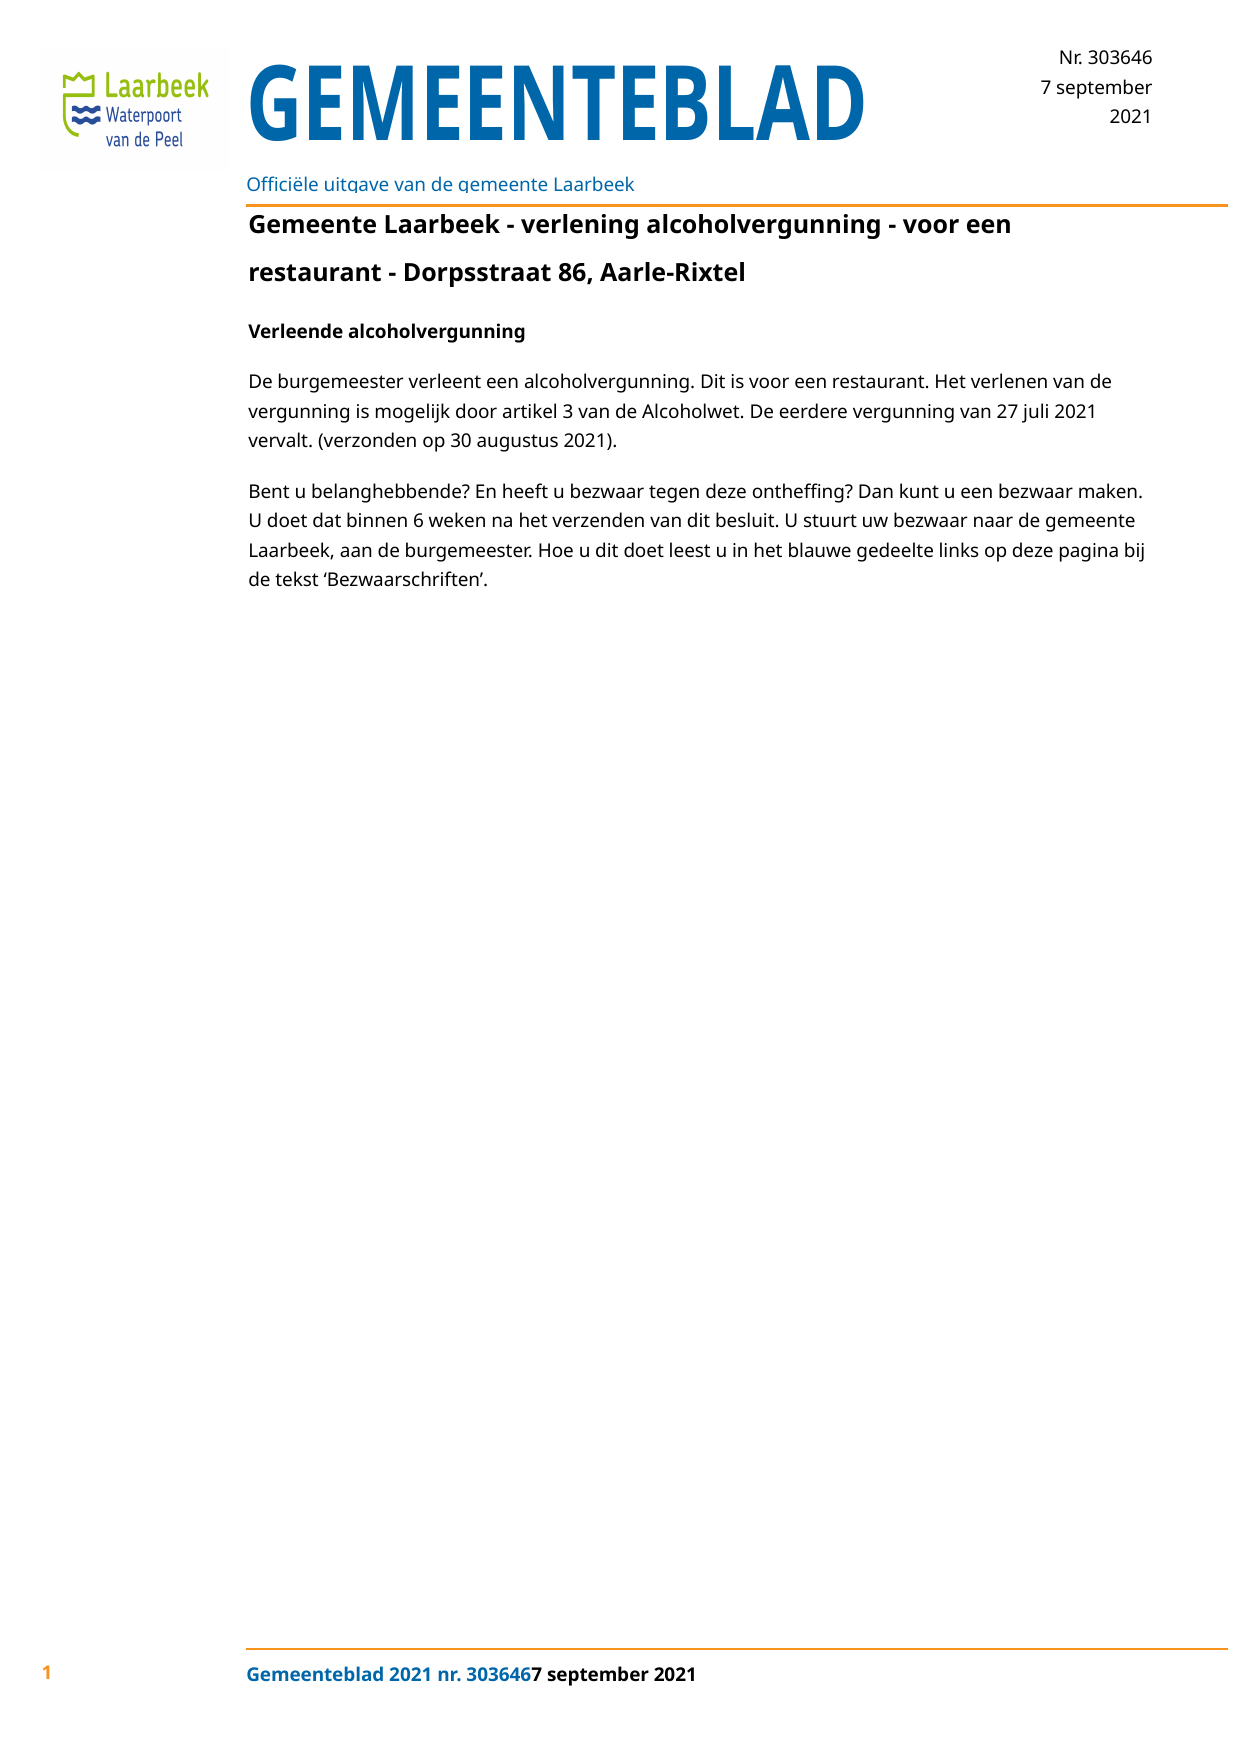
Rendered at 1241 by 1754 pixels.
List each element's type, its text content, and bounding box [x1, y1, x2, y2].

text Bent u belanghebbende? En heeft u bezwaar tegen deze ontheffing? Dan kunt u een bezwaar maken. U doet dat binnen 6 weken na het verzenden van dit besluit. U stuurt uw bezwaar naar de gemeente Laarbeek, aan de burgemeester. Hoe u dit doet leest u in het blauwe gedeelte links op deze pagina bij de tekst ‘Bezwaarschriften’. [248, 478, 1152, 592]
text Verleende alcoholvergunning [248, 318, 1152, 344]
text De burgemeester verleent een alcoholvergunning. Dit is voor een restaurant. Het verlenen van de vergunning is mogelijk door artikel 3 van de Alcoholwet. De eerdere vergunning van 27 juli 2021 vervalt. (verzonden op 30 augustus 2021). [248, 368, 1152, 453]
text Gemeente Laarbeek - verlening alcoholvergunning - voor een restaurant - Dorpsstraat 86, Aarle-Rixtel [248, 207, 1152, 288]
picture [41, 47, 231, 172]
